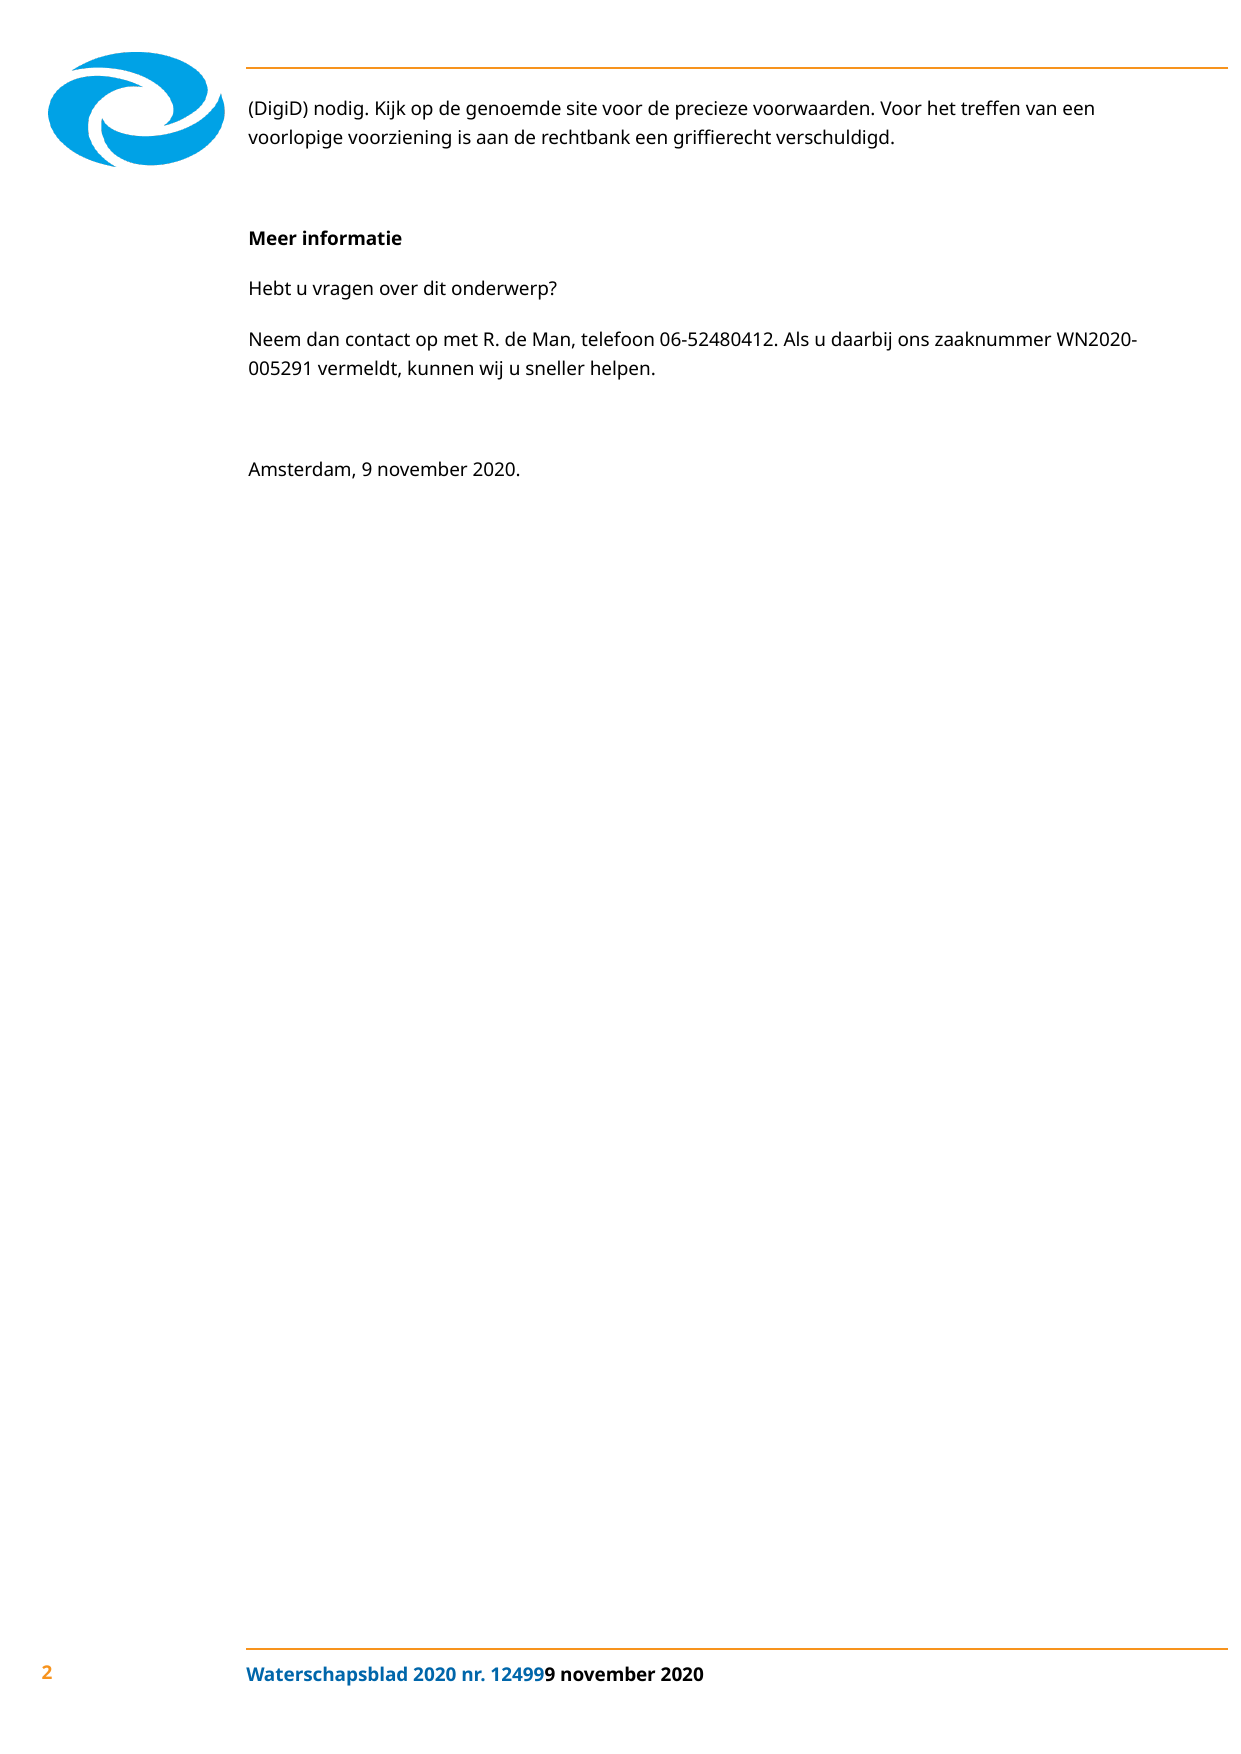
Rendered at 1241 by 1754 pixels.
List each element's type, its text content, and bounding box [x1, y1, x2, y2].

text Neem dan contact op met R. de Man, telefoon 06-52480412. Als u daarbij ons zaaknummer WN2020-005291 vermeldt, kunnen wij u sneller helpen. [248, 326, 1152, 381]
picture [41, 47, 231, 172]
text Amsterdam, 9 november 2020. [248, 456, 1152, 482]
text (DigiD) nodig. Kijk op de genoemde site voor de precieze voorwaarden. Voor het treffen van een voorlopige voorziening is aan de rechtbank een griffierecht verschuldigd. [248, 95, 1152, 150]
text Hebt u vragen over dit onderwerp? [248, 276, 1152, 301]
text Meer informatie [248, 225, 1152, 251]
